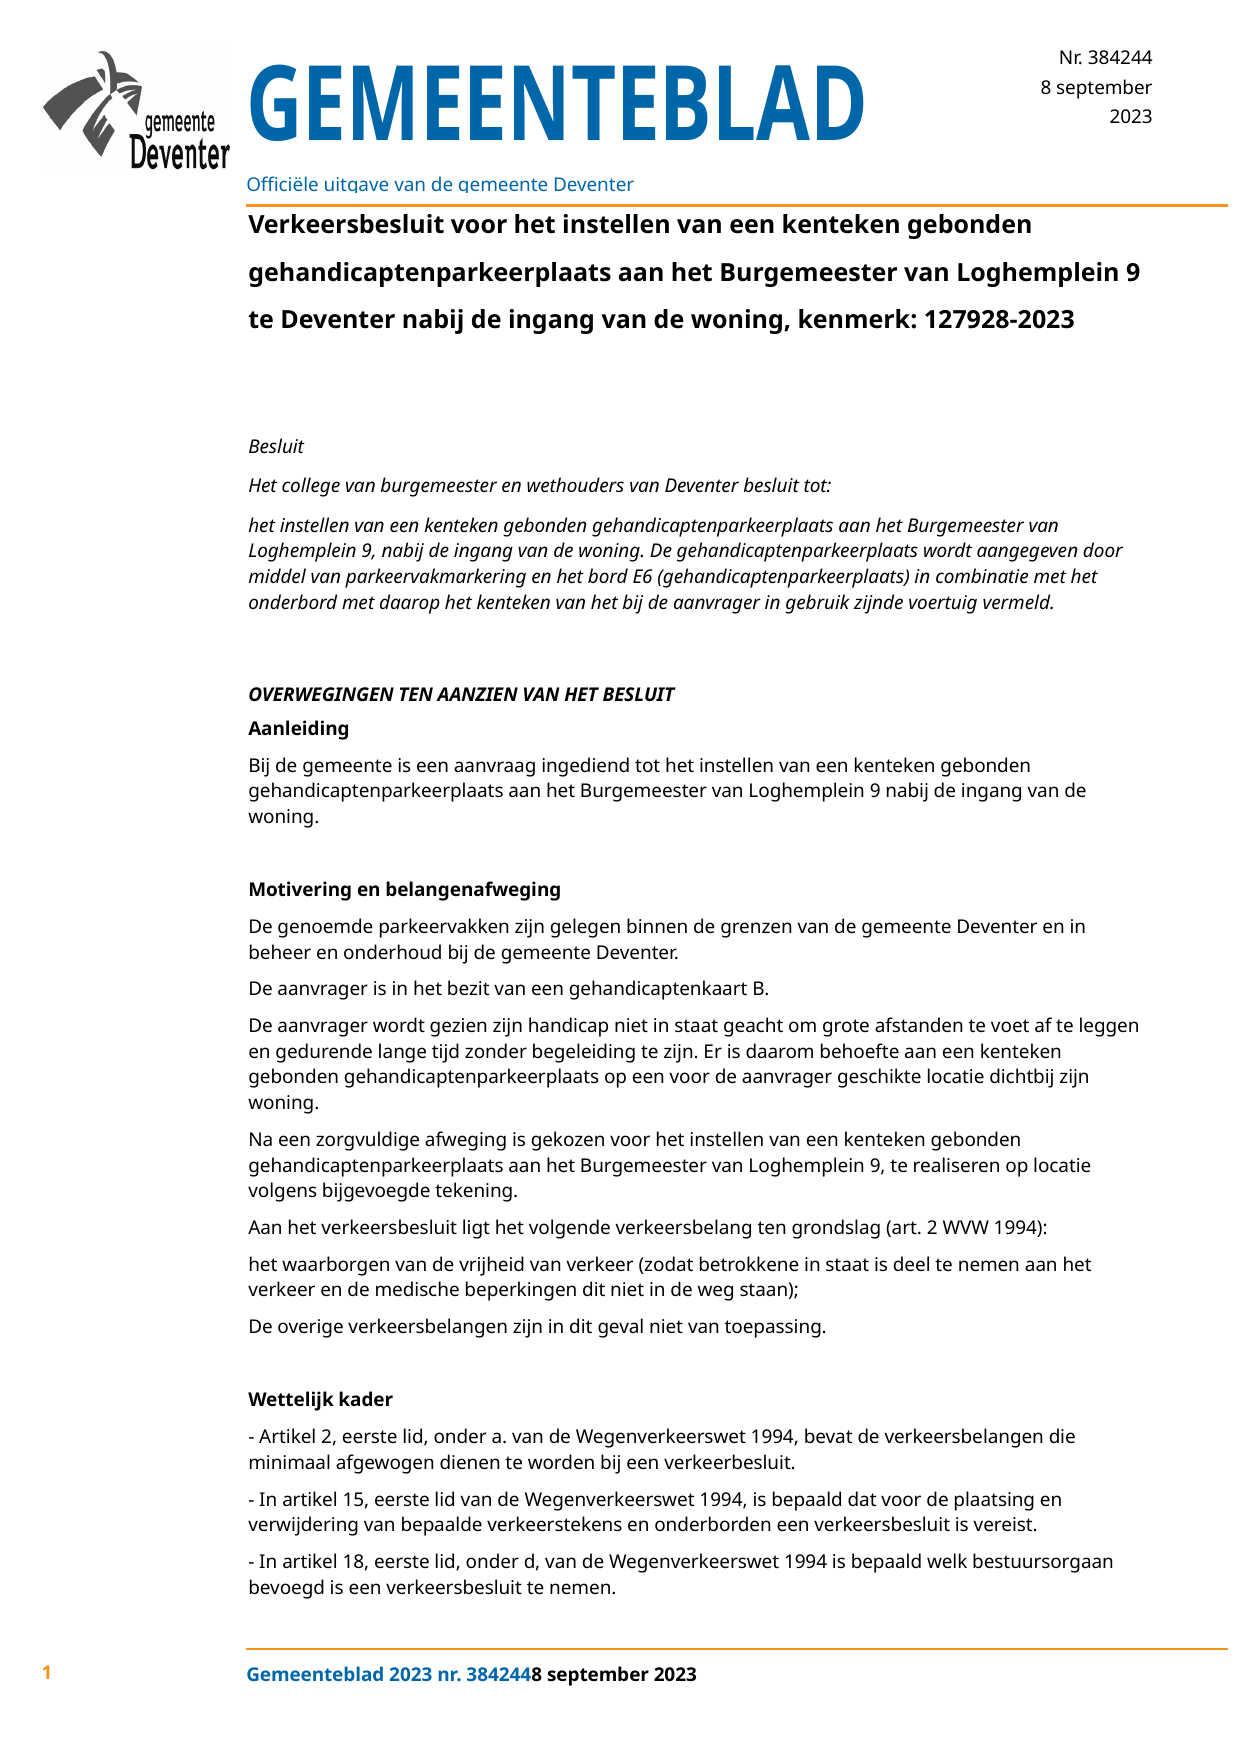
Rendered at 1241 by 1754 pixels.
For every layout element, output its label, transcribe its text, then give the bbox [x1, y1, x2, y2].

text Het college van burgemeester en wethouders van Deventer besluit tot: [248, 472, 1152, 498]
text Na een zorgvuldige afweging is gekozen voor het instellen van een kenteken gebonden gehandicaptenparkeerplaats aan het Burgemeester van Loghemplein 9, te realiseren op locatie volgens bijgevoegde tekening. [248, 1126, 1152, 1203]
text Aan het verkeersbesluit ligt het volgende verkeersbelang ten grondslag (art. 2 WVW 1994): [248, 1214, 1152, 1240]
text Motivering en belangenafweging [248, 877, 1152, 902]
text De aanvrager wordt gezien zijn handicap niet in staat geacht om grote afstanden te voet af te leggen en gedurende lange tijd zonder begeleiding te zijn. Er is daarom behoefte aan een kenteken gebonden gehandicaptenparkeerplaats op een voor de aanvrager geschikte locatie dichtbij zijn woning. [248, 1012, 1152, 1115]
text het instellen van een kenteken gebonden gehandicaptenparkeerplaats aan het Burgemeester van Loghemplein 9, nabij de ingang van de woning. De gehandicaptenparkeerplaats wordt aangegeven door middel van parkeervakmarkering en het bord E6 (gehandicaptenparkeerplaats) in combinatie met het onderbord met daarop het kenteken van het bij de aanvrager in gebruik zijnde voertuig vermeld. [248, 512, 1152, 615]
text het waarborgen van de vrijheid van verkeer (zodat betrokkene in staat is deel te nemen aan het verkeer en de medische beperkingen dit niet in de weg staan); [248, 1251, 1152, 1302]
text - Artikel 2, eerste lid, onder a. van de Wegenverkeerswet 1994, bevat de verkeersbelangen die minimaal afgewogen dienen te worden bij een verkeerbesluit. [248, 1423, 1152, 1475]
text OVERWEGINGEN TEN AANZIEN VAN HET BESLUIT [248, 681, 1152, 707]
picture [41, 47, 231, 172]
text De overige verkeersbelangen zijn in dit geval niet van toepassing. [248, 1313, 1152, 1339]
text Besluit [248, 433, 1152, 459]
text Bij de gemeente is een aanvraag ingediend tot het instellen van een kenteken gebonden gehandicaptenparkeerplaats aan het Burgemeester van Loghemplein 9 nabij de ingang van de woning. [248, 752, 1152, 829]
text Aanleiding [248, 715, 1152, 741]
text De genoemde parkeervakken zijn gelegen binnen de grenzen van de gemeente Deventer en in beheer en onderhoud bij de gemeente Deventer. [248, 913, 1152, 965]
text De aanvrager is in het bezit van een gehandicaptenkaart B. [248, 976, 1152, 1001]
text - In artikel 18, eerste lid, onder d, van de Wegenverkeerswet 1994 is bepaald welk bestuursorgaan bevoegd is een verkeersbesluit te nemen. [248, 1548, 1152, 1599]
text Verkeersbesluit voor het instellen van een kenteken gebonden gehandicaptenparkeerplaats aan het Burgemeester van Loghemplein 9 te Deventer nabij de ingang van de woning, kenmerk: 127928-2023 [248, 207, 1152, 336]
text Wettelijk kader [248, 1387, 1152, 1412]
text - In artikel 15, eerste lid van de Wegenverkeerswet 1994, is bepaald dat voor de plaatsing en verwijdering van bepaalde verkeerstekens en onderborden een verkeersbesluit is vereist. [248, 1486, 1152, 1537]
